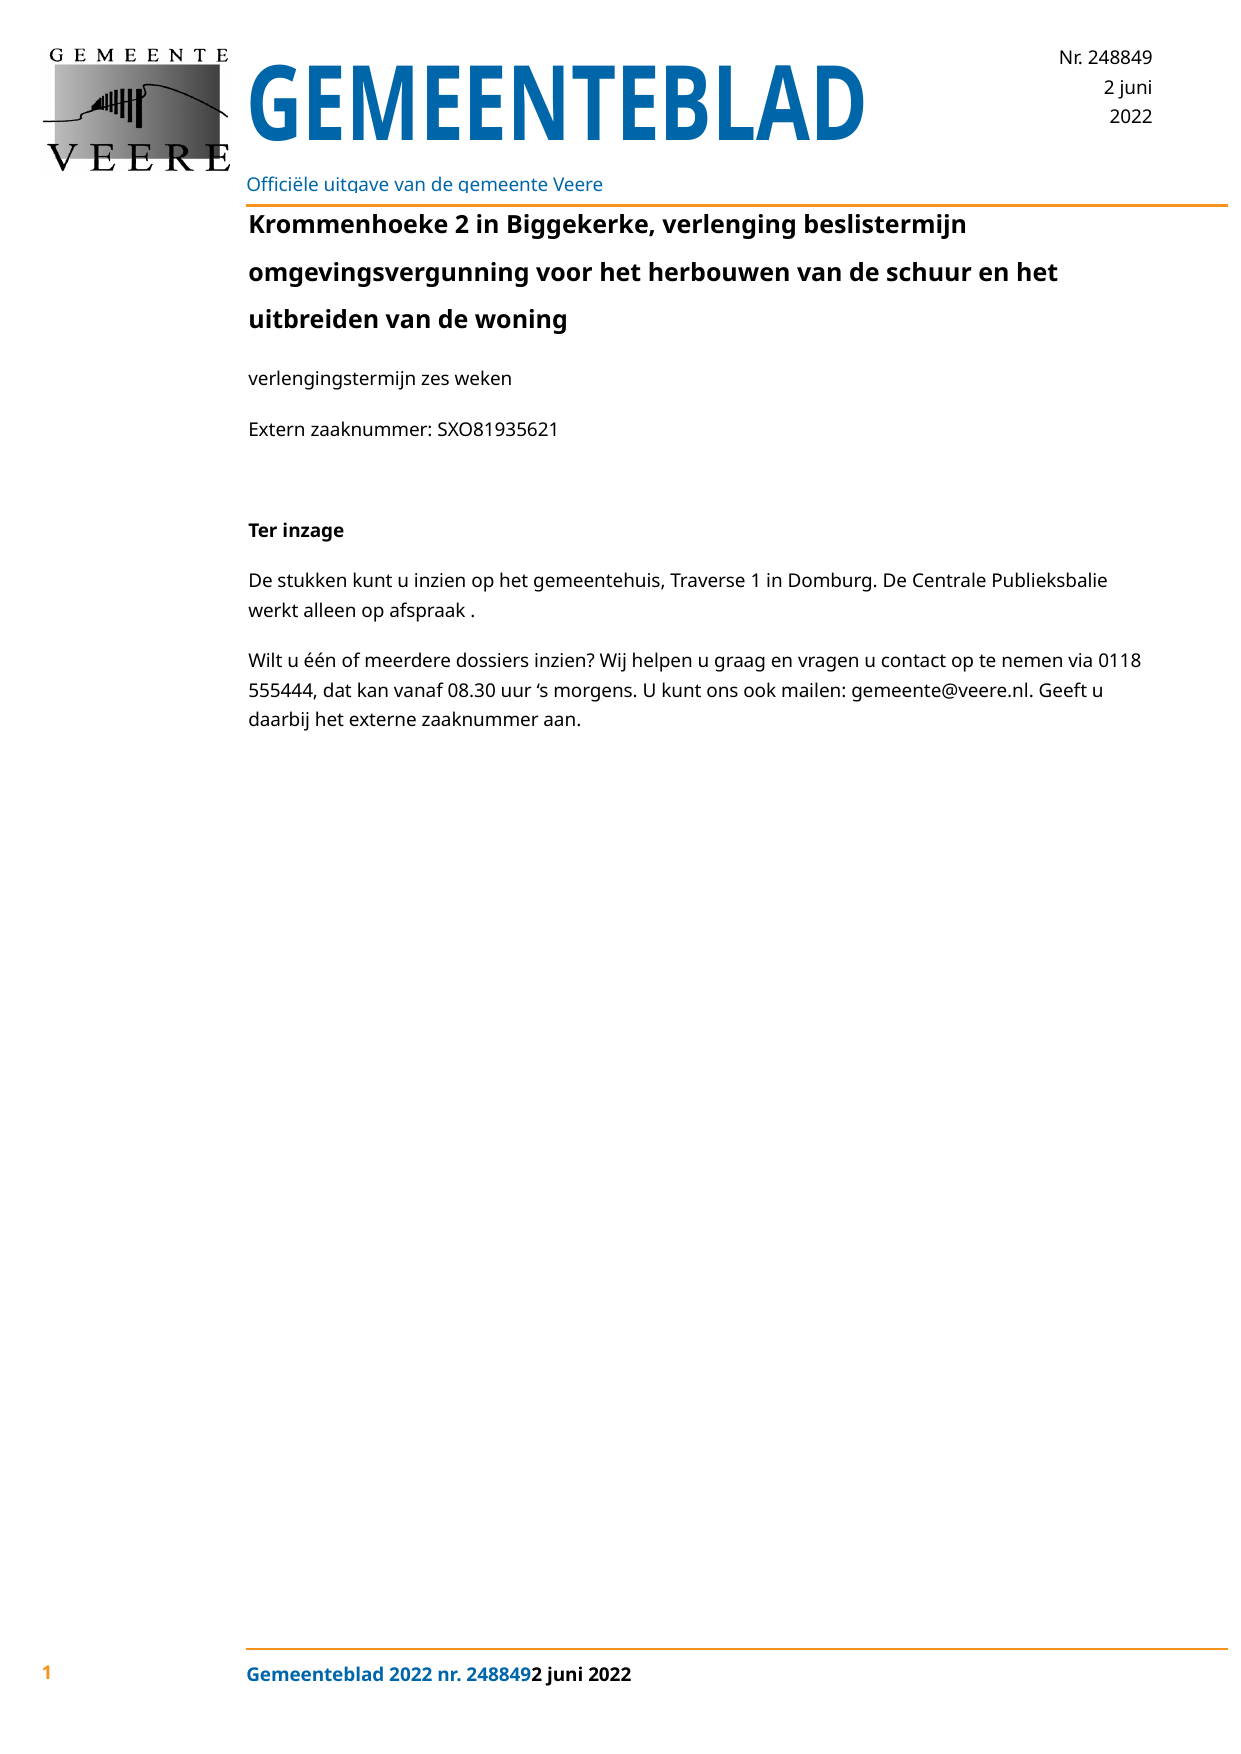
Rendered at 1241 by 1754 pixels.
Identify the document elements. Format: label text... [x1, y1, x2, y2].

text Extern zaaknummer: SXO81935621 [248, 416, 1152, 442]
text De stukken kunt u inzien op het gemeentehuis, Traverse 1 in Domburg. De Centrale Publieksbalie werkt alleen op afspraak . [248, 567, 1152, 622]
picture [41, 47, 231, 172]
text Wilt u één of meerdere dossiers inzien? Wij helpen u graag en vragen u contact op te nemen via 0118 555444, dat kan vanaf 08.30 uur ‘s morgens. U kunt ons ook mailen: gemeente@veere.nl. Geeft u daarbij het externe zaaknummer aan. [248, 647, 1152, 732]
text Krommenhoeke 2 in Biggekerke, verlenging beslistermijn omgevingsvergunning voor het herbouwen van de schuur en het uitbreiden van de woning [248, 207, 1152, 336]
text verlengingstermijn zes weken [248, 366, 1152, 391]
text Ter inzage [248, 517, 1152, 542]
